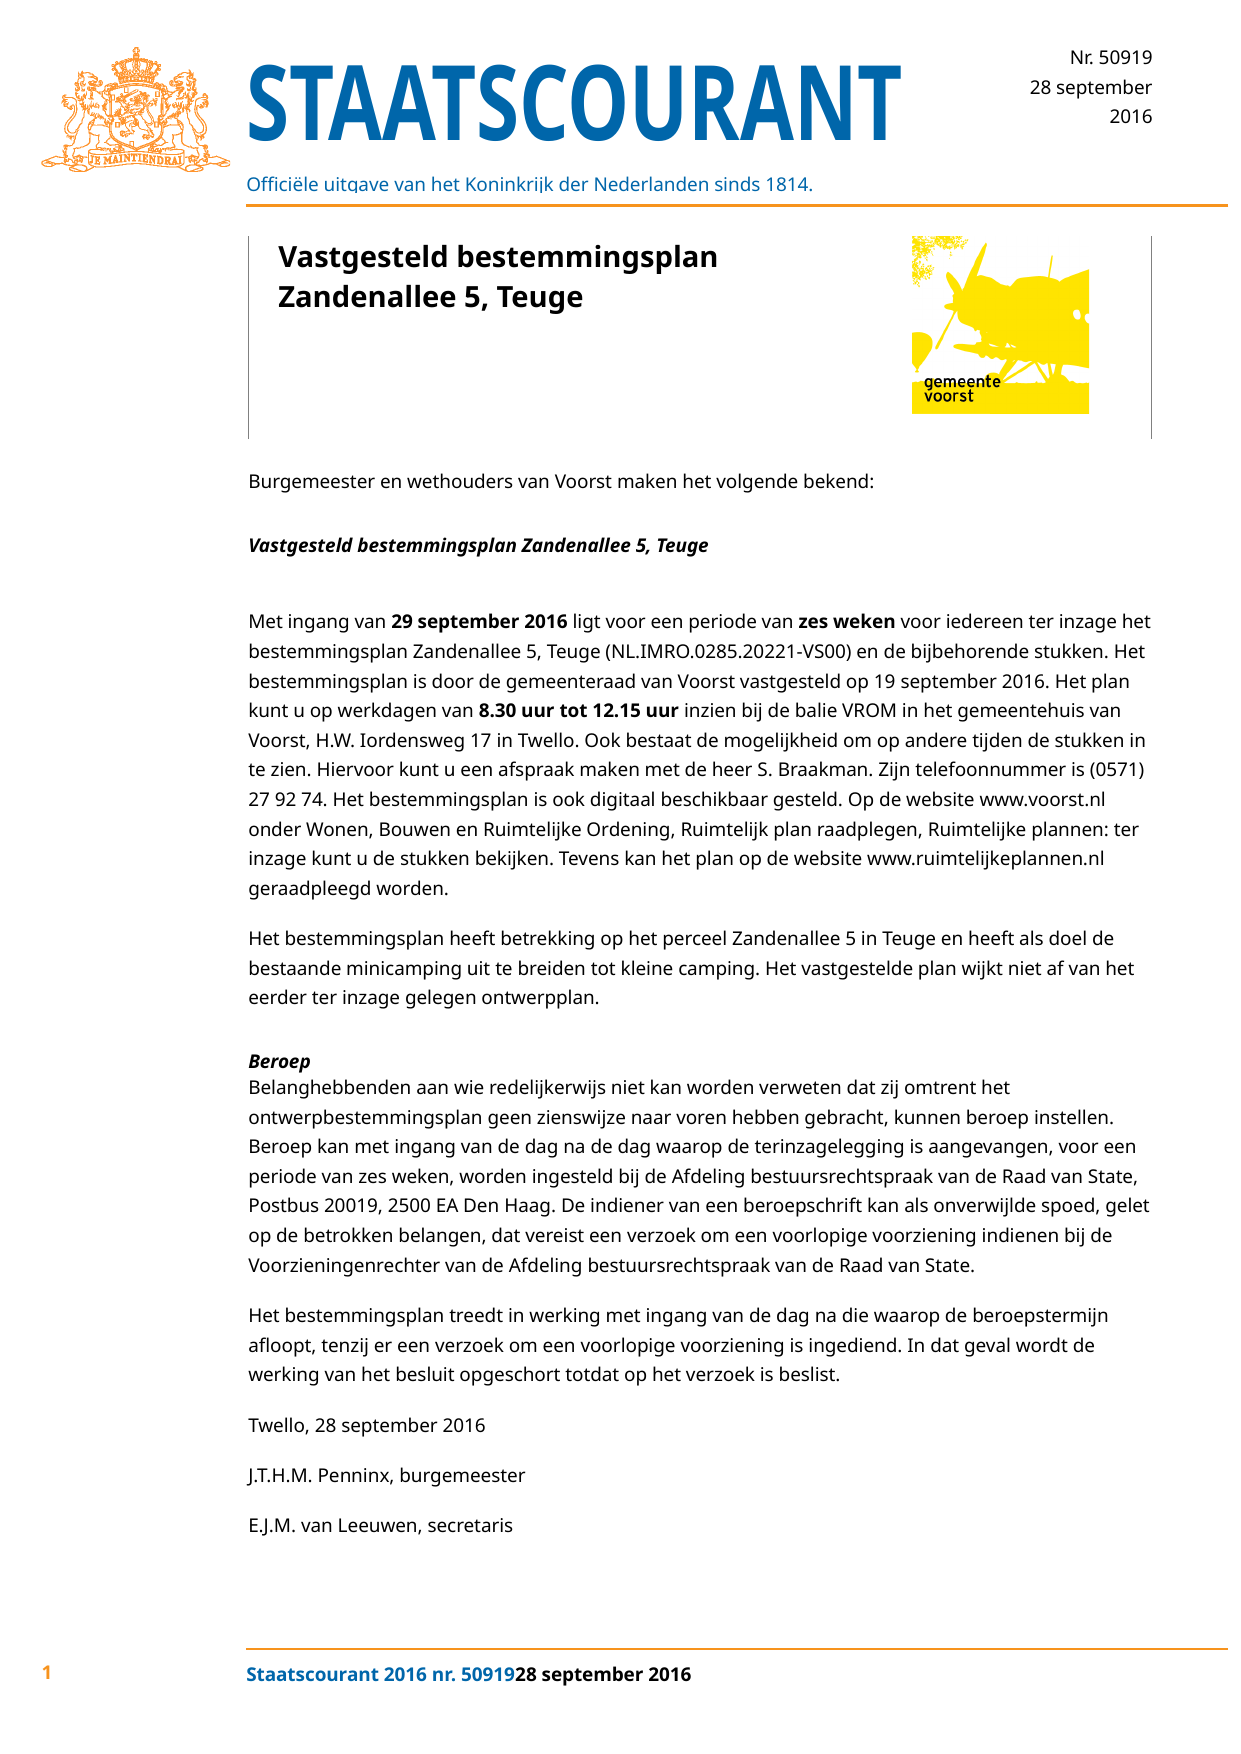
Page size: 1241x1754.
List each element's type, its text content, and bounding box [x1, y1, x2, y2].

text Het bestemmingsplan treedt in werking met ingang van de dag na die waarop de beroepstermijn afloopt, tenzij er een verzoek om een voorlopige voorziening is ingediend. In dat geval wordt de werking van het besluit opgeschort totdat op het verzoek is beslist. [248, 1302, 1152, 1387]
picture [912, 236, 1090, 414]
table_header [850, 236, 912, 413]
text J.T.H.M. Penninx, burgemeester [248, 1462, 1152, 1488]
text Twello, 28 september 2016 [248, 1412, 1152, 1437]
text Burgemeester en wethouders van Voorst maken het volgende bekend: [248, 469, 1152, 494]
picture [41, 47, 231, 172]
text Met ingang van 29 september 2016 ligt voor een periode van zes weken voor iedereen ter inzage het bestemmingsplan Zandenallee 5, Teuge (NL.IMRO.0285.20221-VS00) en de bijbehorende stukken. Het bestemmingsplan is door de gemeenteraad van Voorst vastgesteld op 19 september 2016. Het plan kunt u op werkdagen van 8.30 uur tot 12.15 uur inzien bij de balie VROM in het gemeentehuis van Voorst, H.W. Iordensweg 17 in Twello. Ook bestaat de mogelijkheid om op andere tijden de stukken in te zien. Hiervoor kunt u een afspraak maken met de heer S. Braakman. Zijn telefoonnummer is (0571) 27 92 74. Het bestemmingsplan is ook digitaal beschikbaar gesteld. Op de website www.voorst.nl onder Wonen, Bouwen en Ruimtelijke Ordening, Ruimtelijk plan raadplegen, Ruimtelijke plannen: ter inzage kunt u de stukken bekijken. Tevens kan het plan op de website www.ruimtelijkeplannen.nl geraadpleegd worden. [248, 609, 1152, 901]
table_header [1090, 236, 1151, 413]
text E.J.M. van Leeuwen, secretaris [248, 1513, 1152, 1538]
text Belanghebbenden aan wie redelijkerwijs niet kan worden verweten dat zij omtrent het ontwerpbestemmingsplan geen zienswijze naar voren hebben gebracht, kunnen beroep instellen. Beroep kan met ingang van de dag na de dag waarop de terinzagelegging is aangevangen, voor een periode van zes weken, worden ingesteld bij de Afdeling bestuursrechtspraak van de Raad van State, Postbus 20019, 2500 EA Den Haag. De indiener van een beroepschrift kan als onverwijlde spoed, gelet op de betrokken belangen, dat vereist een verzoek om een voorlopige voorziening indienen bij de Voorzieningenrechter van de Afdeling bestuursrechtspraak van de Raad van State. [248, 1074, 1152, 1277]
text Het bestemmingsplan heeft betrekking op het perceel Zandenallee 5 in Teuge en heeft als doel de bestaande minicamping uit te breiden tot kleine camping. Het vastgestelde plan wijkt niet af van het eerder ter inzage gelegen ontwerpplan. [248, 925, 1152, 1010]
table_header Vastgesteld bestemmingsplan Zandenallee 5, Teuge [249, 236, 850, 439]
text Vastgesteld bestemmingsplan Zandenallee 5, Teuge [248, 533, 1152, 558]
text Beroep [248, 1048, 1152, 1074]
table_header [850, 414, 1151, 439]
